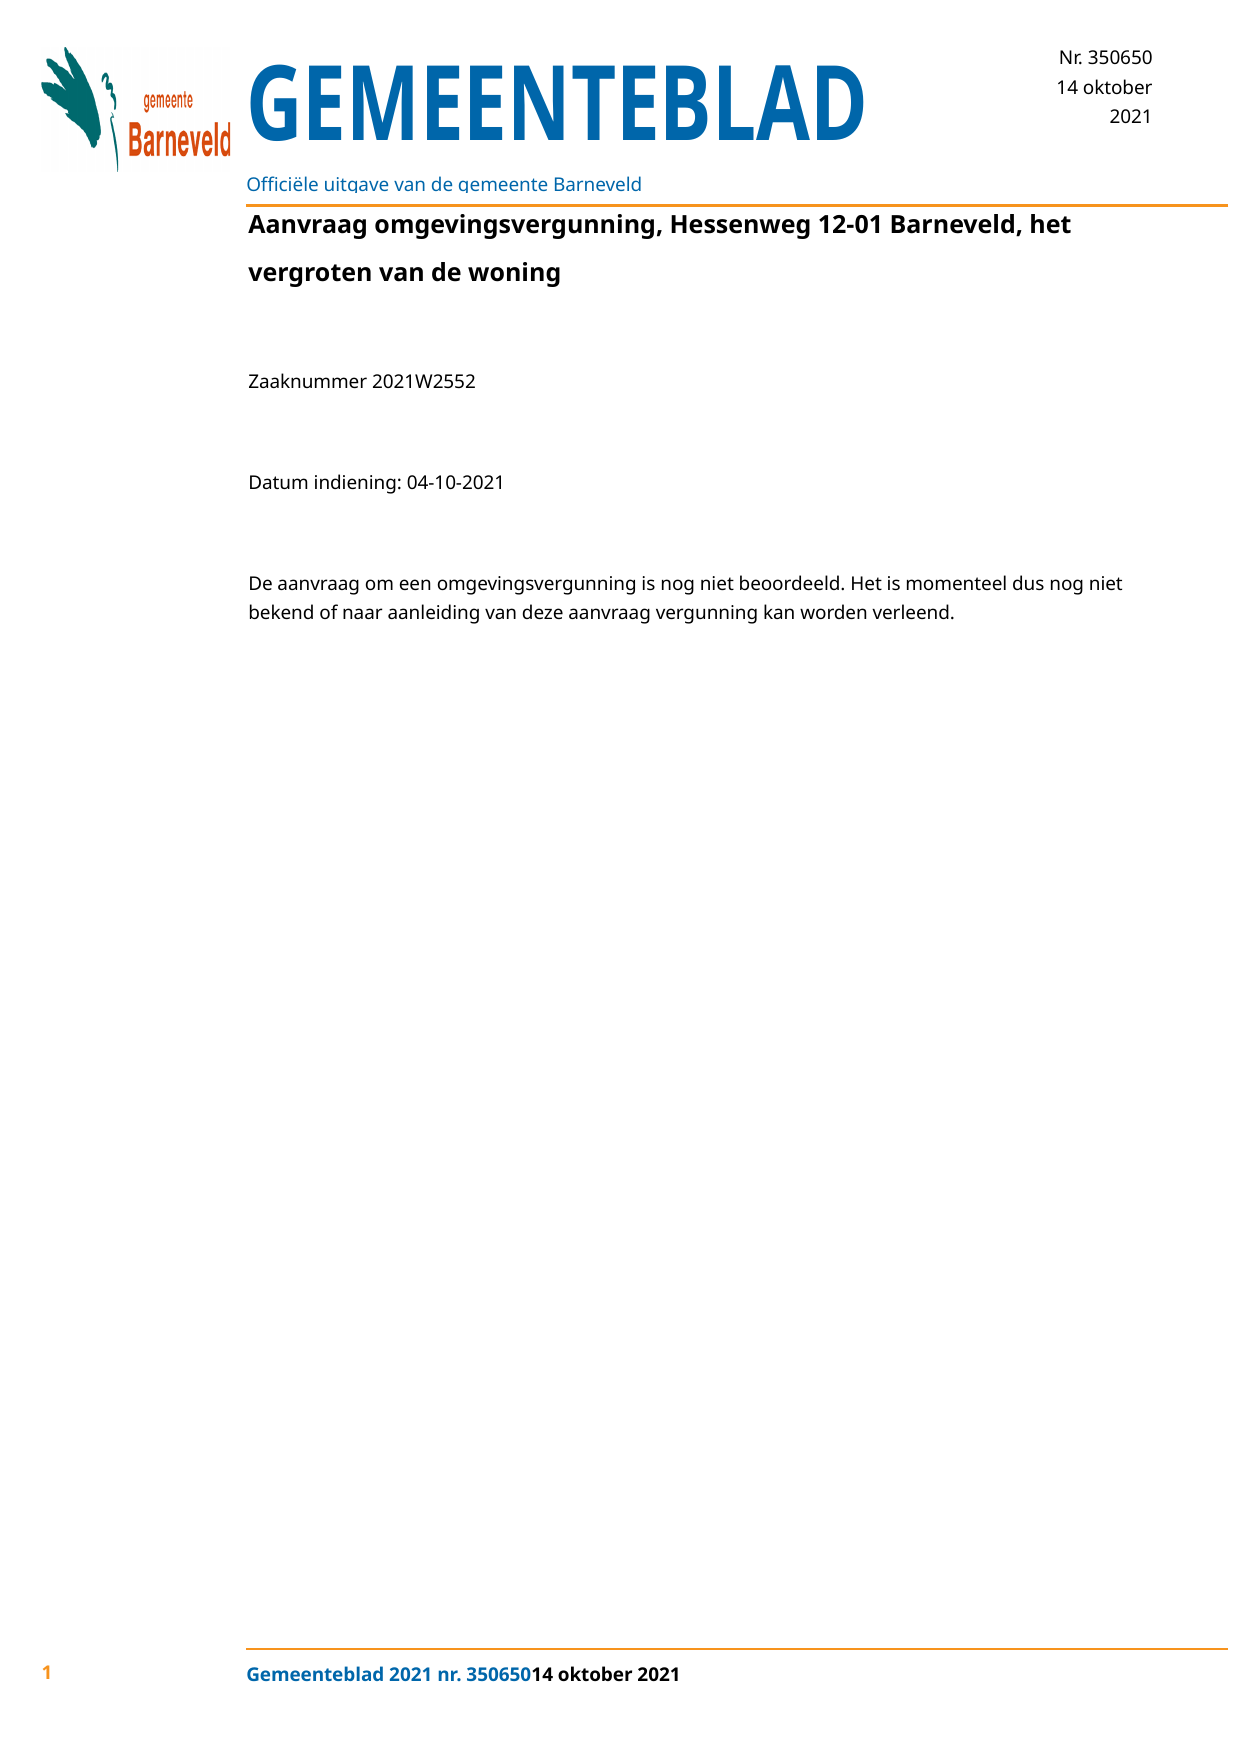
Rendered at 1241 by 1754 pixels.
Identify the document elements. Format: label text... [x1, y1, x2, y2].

text Datum indiening: 04-10-2021 [248, 469, 1152, 495]
text De aanvraag om een omgevingsvergunning is nog niet beoordeeld. Het is momenteel dus nog niet bekend of naar aanleiding van deze aanvraag vergunning kan worden verleend. [248, 570, 1152, 625]
text Zaaknummer 2021W2552 [248, 368, 1152, 394]
text Aanvraag omgevingsvergunning, Hessenweg 12-01 Barneveld, het vergroten van de woning [248, 207, 1152, 288]
picture [41, 47, 231, 172]
